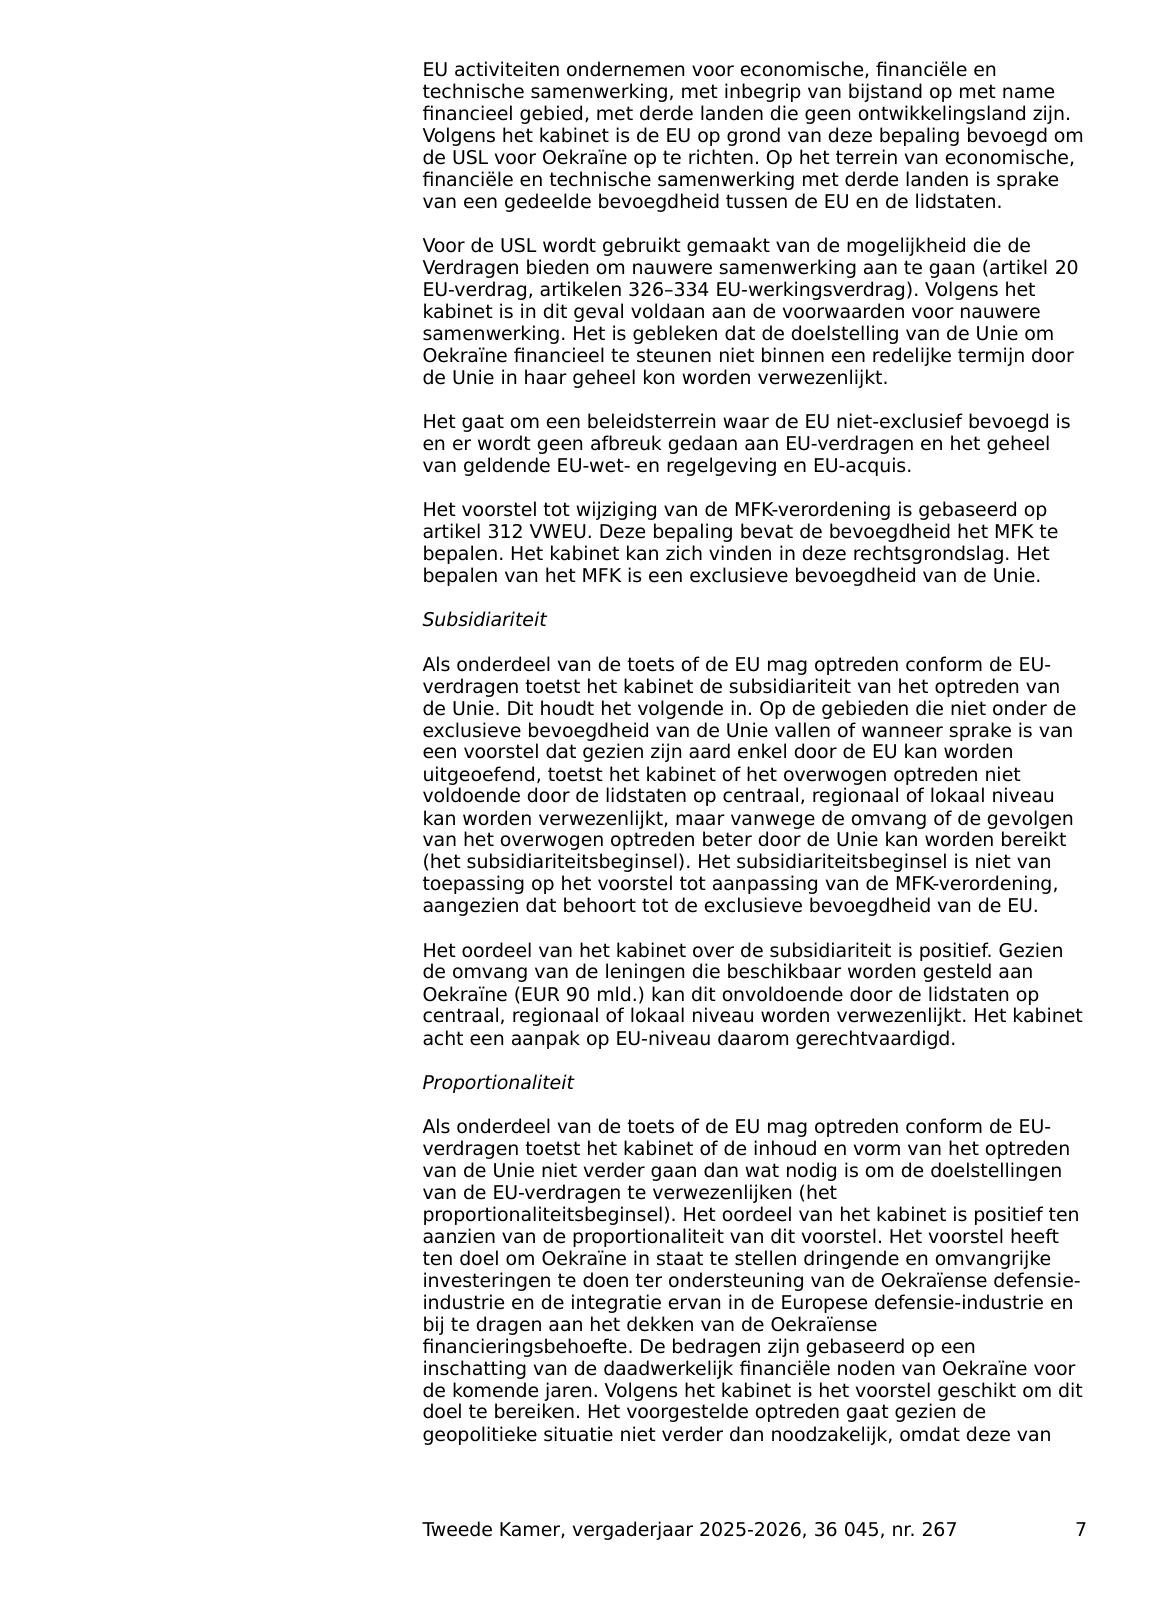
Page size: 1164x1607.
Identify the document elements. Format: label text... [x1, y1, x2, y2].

subtitle Subsidiariteit [422, 609, 1087, 631]
subtitle Proportionaliteit [422, 1072, 1087, 1093]
text Het gaat om een beleidsterrein waar de EU niet-exclusief bevoegd is en er wordt geen afbreuk gedaan aan EU-verdragen en het geheel van geldende EU-wet- en regelgeving en EU-acquis. [422, 411, 1087, 477]
text Voor de USL wordt gebruikt gemaakt van de mogelijkheid die de Verdragen bieden om nauwere samenwerking aan te gaan (artikel 20 EU-verdrag, artikelen 326–334 EU-werkingsverdrag). Volgens het kabinet is in dit geval voldaan aan de voorwaarden voor nauwere samenwerking. Het is gebleken dat de doelstelling van de Unie om Oekraïne financieel te steunen niet binnen een redelijke termijn door de Unie in haar geheel kon worden verwezenlijkt. [422, 235, 1087, 389]
text EU activiteiten ondernemen voor economische, financiële en technische samenwerking, met inbegrip van bijstand op met name financieel gebied, met derde landen die geen ontwikkelingsland zijn. Volgens het kabinet is de EU op grond van deze bepaling bevoegd om de USL voor Oekraïne op te richten. Op het terrein van economische, financiële en technische samenwerking met derde landen is sprake van een gedeelde bevoegdheid tussen de EU en de lidstaten. [422, 59, 1087, 213]
text Het oordeel van het kabinet over de subsidiariteit is positief. Gezien de omvang van de leningen die beschikbaar worden gesteld aan Oekraïne (EUR 90 mld.) kan dit onvoldoende door de lidstaten op centraal, regionaal of lokaal niveau worden verwezenlijkt. Het kabinet acht een aanpak op EU-niveau daarom gerechtvaardigd. [422, 939, 1087, 1049]
text Als onderdeel van de toets of de EU mag optreden conform de EU-verdragen toetst het kabinet of de inhoud en vorm van het optreden van de Unie niet verder gaan dan wat nodig is om de doelstellingen van de EU-verdragen te verwezenlijken (het proportionaliteitsbeginsel). Het oordeel van het kabinet is positief ten aanzien van de proportionaliteit van dit voorstel. Het voorstel heeft ten doel om Oekraïne in staat te stellen dringende en omvangrijke investeringen te doen ter ondersteuning van de Oekraïense defensie-industrie en de integratie ervan in de Europese defensie-industrie en bij te dragen aan het dekken van de Oekraïense financieringsbehoefte. De bedragen zijn gebaseerd op een inschatting van de daadwerkelijk financiële noden van Oekraïne voor de komende jaren. Volgens het kabinet is het voorstel geschikt om dit doel te bereiken. Het voorgestelde optreden gaat gezien de geopolitieke situatie niet verder dan noodzakelijk, omdat deze van [422, 1116, 1087, 1445]
text Het voorstel tot wijziging van de MFK-verordening is gebaseerd op artikel 312 VWEU. Deze bepaling bevat de bevoegdheid het MFK te bepalen. Het kabinet kan zich vinden in deze rechtsgrondslag. Het bepalen van het MFK is een exclusieve bevoegdheid van de Unie. [422, 499, 1087, 587]
text Als onderdeel van de toets of de EU mag optreden conform de EU-verdragen toetst het kabinet de subsidiariteit van het optreden van de Unie. Dit houdt het volgende in. Op de gebieden die niet onder de exclusieve bevoegdheid van de Unie vallen of wanneer sprake is van een voorstel dat gezien zijn aard enkel door de EU kan worden uitgeoefend, toetst het kabinet of het overwogen optreden niet voldoende door de lidstaten op centraal, regionaal of lokaal niveau kan worden verwezenlijkt, maar vanwege de omvang of de gevolgen van het overwogen optreden beter door de Unie kan worden bereikt (het subsidiariteitsbeginsel). Het subsidiariteitsbeginsel is niet van toepassing op het voorstel tot aanpassing van de MFK-verordening, aangezien dat behoort tot de exclusieve bevoegdheid van de EU. [422, 653, 1087, 917]
